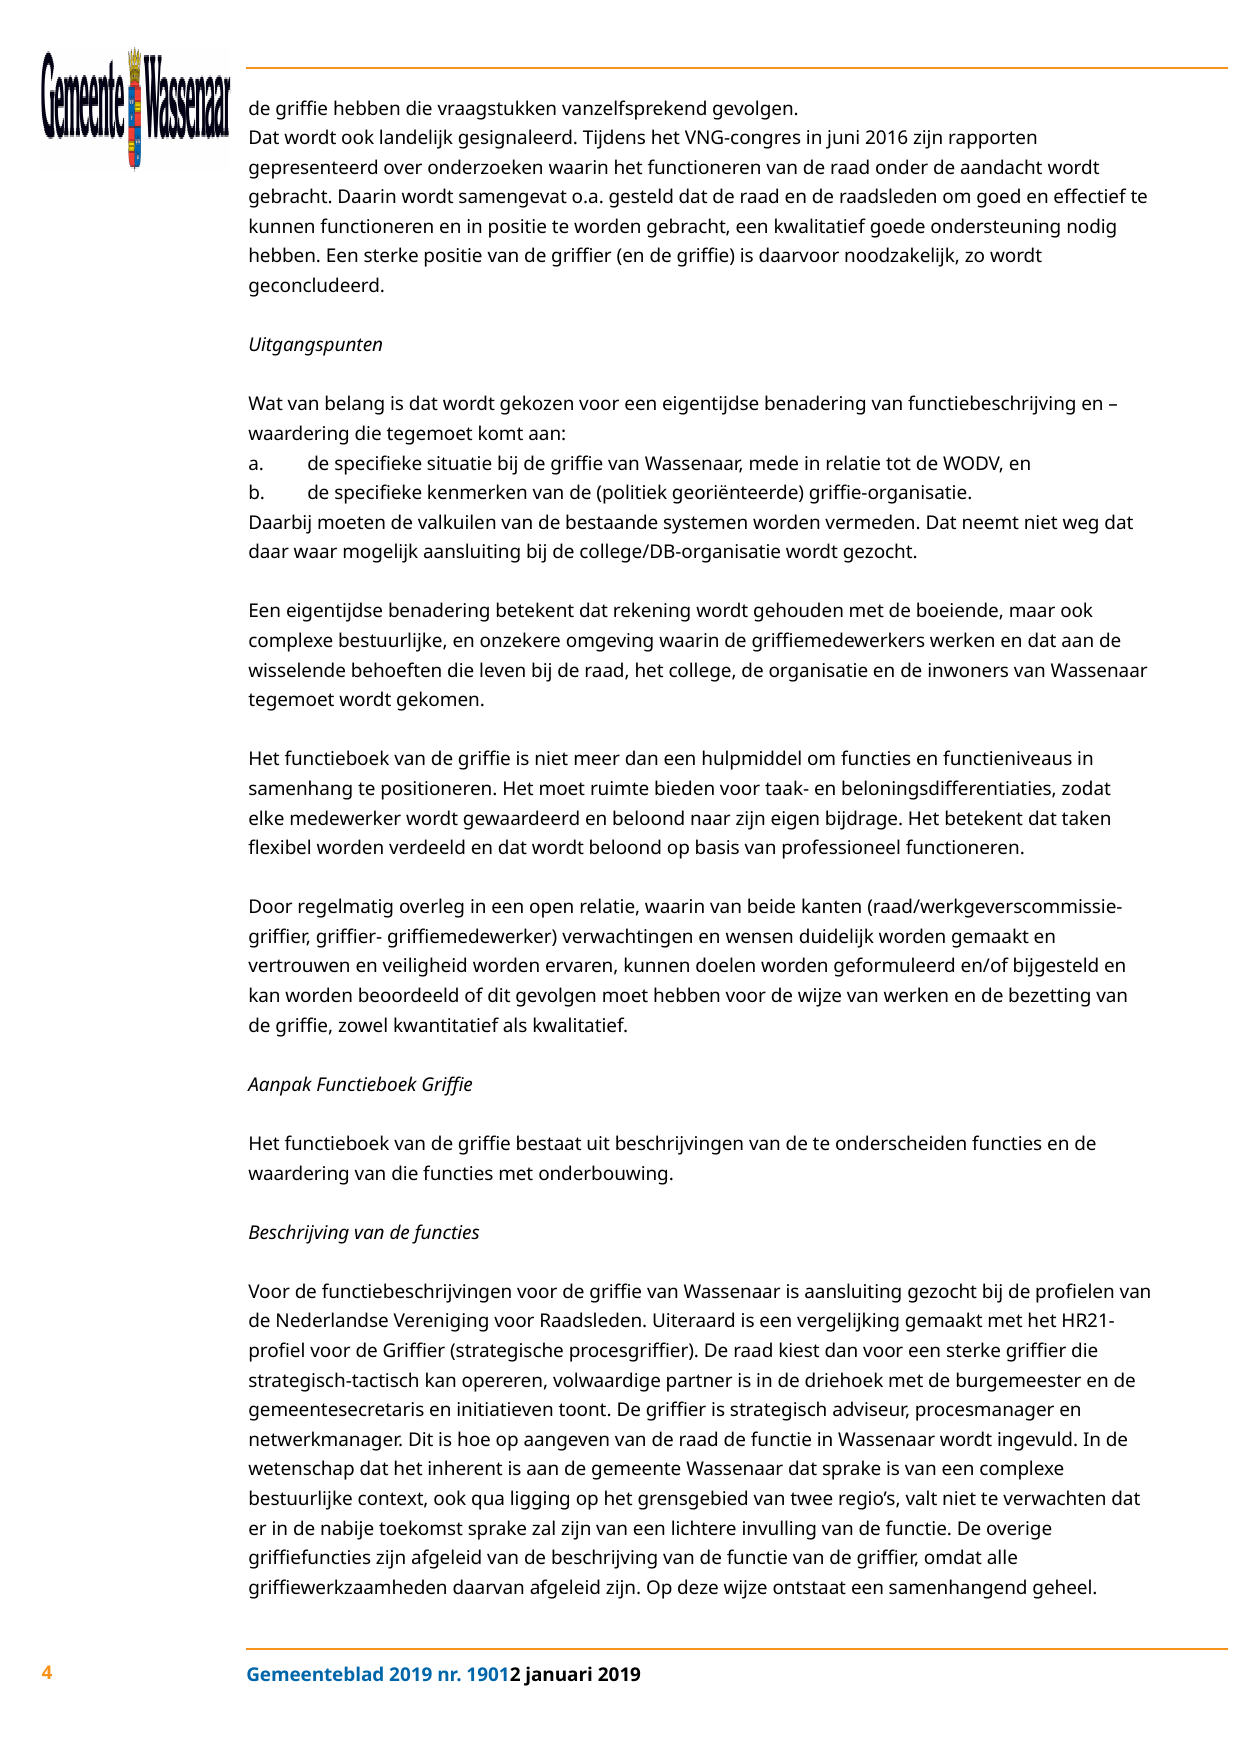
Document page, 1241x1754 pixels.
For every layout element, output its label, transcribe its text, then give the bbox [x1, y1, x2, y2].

list de specifieke situatie bij de griffie van Wassenaar, mede in relatie tot de WODV, en [248, 450, 1152, 476]
text Uitgangspunten [248, 331, 1152, 357]
list de specifieke kenmerken van de (politiek georiënteerde) griffie-organisatie. [248, 479, 1152, 505]
text Dat wordt ook landelijk gesignaleerd. Tijdens het VNG-congres in juni 2016 zijn rapporten gepresenteerd over onderzoeken waarin het functioneren van de raad onder de aandacht wordt gebracht. Daarin wordt samengevat o.a. gesteld dat de raad en de raadsleden om goed en effectief te kunnen functioneren en in positie te worden gebracht, een kwalitatief goede ondersteuning nodig hebben. Een sterke positie van de griffier (en de griffie) is daarvoor noodzakelijk, zo wordt geconcludeerd. [248, 124, 1152, 298]
picture [41, 47, 231, 172]
text Aanpak Functieboek Griffie [248, 1071, 1152, 1097]
text Het functieboek van de griffie bestaat uit beschrijvingen van de te onderscheiden functies en de waardering van die functies met onderbouwing. [248, 1130, 1152, 1186]
text Een eigentijdse benadering betekent dat rekening wordt gehouden met de boeiende, maar ook complexe bestuurlijke, en onzekere omgeving waarin de griffiemedewerkers werken en dat aan de wisselende behoeften die leven bij de raad, het college, de organisatie en de inwoners van Wassenaar tegemoet wordt gekomen. [248, 598, 1152, 712]
text Het functieboek van de griffie is niet meer dan een hulpmiddel om functies en functieniveaus in samenhang te positioneren. Het moet ruimte bieden voor taak- en beloningsdifferentiaties, zodat elke medewerker wordt gewaardeerd en beloond naar zijn eigen bijdrage. Het betekent dat taken flexibel worden verdeeld en dat wordt beloond op basis van professioneel functioneren. [248, 746, 1152, 860]
text Beschrijving van de functies [248, 1219, 1152, 1245]
text Door regelmatig overleg in een open relatie, waarin van beide kanten (raad/werkgeverscommissie-griffier, griffier- griffiemedewerker) verwachtingen en wensen duidelijk worden gemaakt en vertrouwen en veiligheid worden ervaren, kunnen doelen worden geformuleerd en/of bijgesteld en kan worden beoordeeld of dit gevolgen moet hebben voor de wijze van werken en de bezetting van de griffie, zowel kwantitatief als kwalitatief. [248, 893, 1152, 1038]
text Voor de functiebeschrijvingen voor de griffie van Wassenaar is aansluiting gezocht bij de profielen van de Nederlandse Vereniging voor Raadsleden. Uiteraard is een vergelijking gemaakt met het HR21-profiel voor de Griffier (strategische procesgriffier). De raad kiest dan voor een sterke griffier die strategisch-tactisch kan opereren, volwaardige partner is in de driehoek met de burgemeester en de gemeentesecretaris en initiatieven toont. De griffier is strategisch adviseur, procesmanager en netwerkmanager. Dit is hoe op aangeven van de raad de functie in Wassenaar wordt ingevuld. In de wetenschap dat het inherent is aan de gemeente Wassenaar dat sprake is van een complexe bestuurlijke context, ook qua ligging op het grensgebied van twee regio’s, valt niet te verwachten dat er in de nabije toekomst sprake zal zijn van een lichtere invulling van de functie. De overige griffiefuncties zijn afgeleid van de beschrijving van de functie van de griffier, omdat alle griffiewerkzaamheden daarvan afgeleid zijn. Op deze wijze ontstaat een samenhangend geheel. [248, 1278, 1152, 1600]
text Daarbij moeten de valkuilen van de bestaande systemen worden vermeden. Dat neemt niet weg dat daar waar mogelijk aansluiting bij de college/DB-organisatie wordt gezocht. [248, 509, 1152, 564]
text de griffie hebben die vraagstukken vanzelfsprekend gevolgen. [248, 95, 1152, 121]
text Wat van belang is dat wordt gekozen voor een eigentijdse benadering van functiebeschrijving en –waardering die tegemoet komt aan: [248, 391, 1152, 446]
